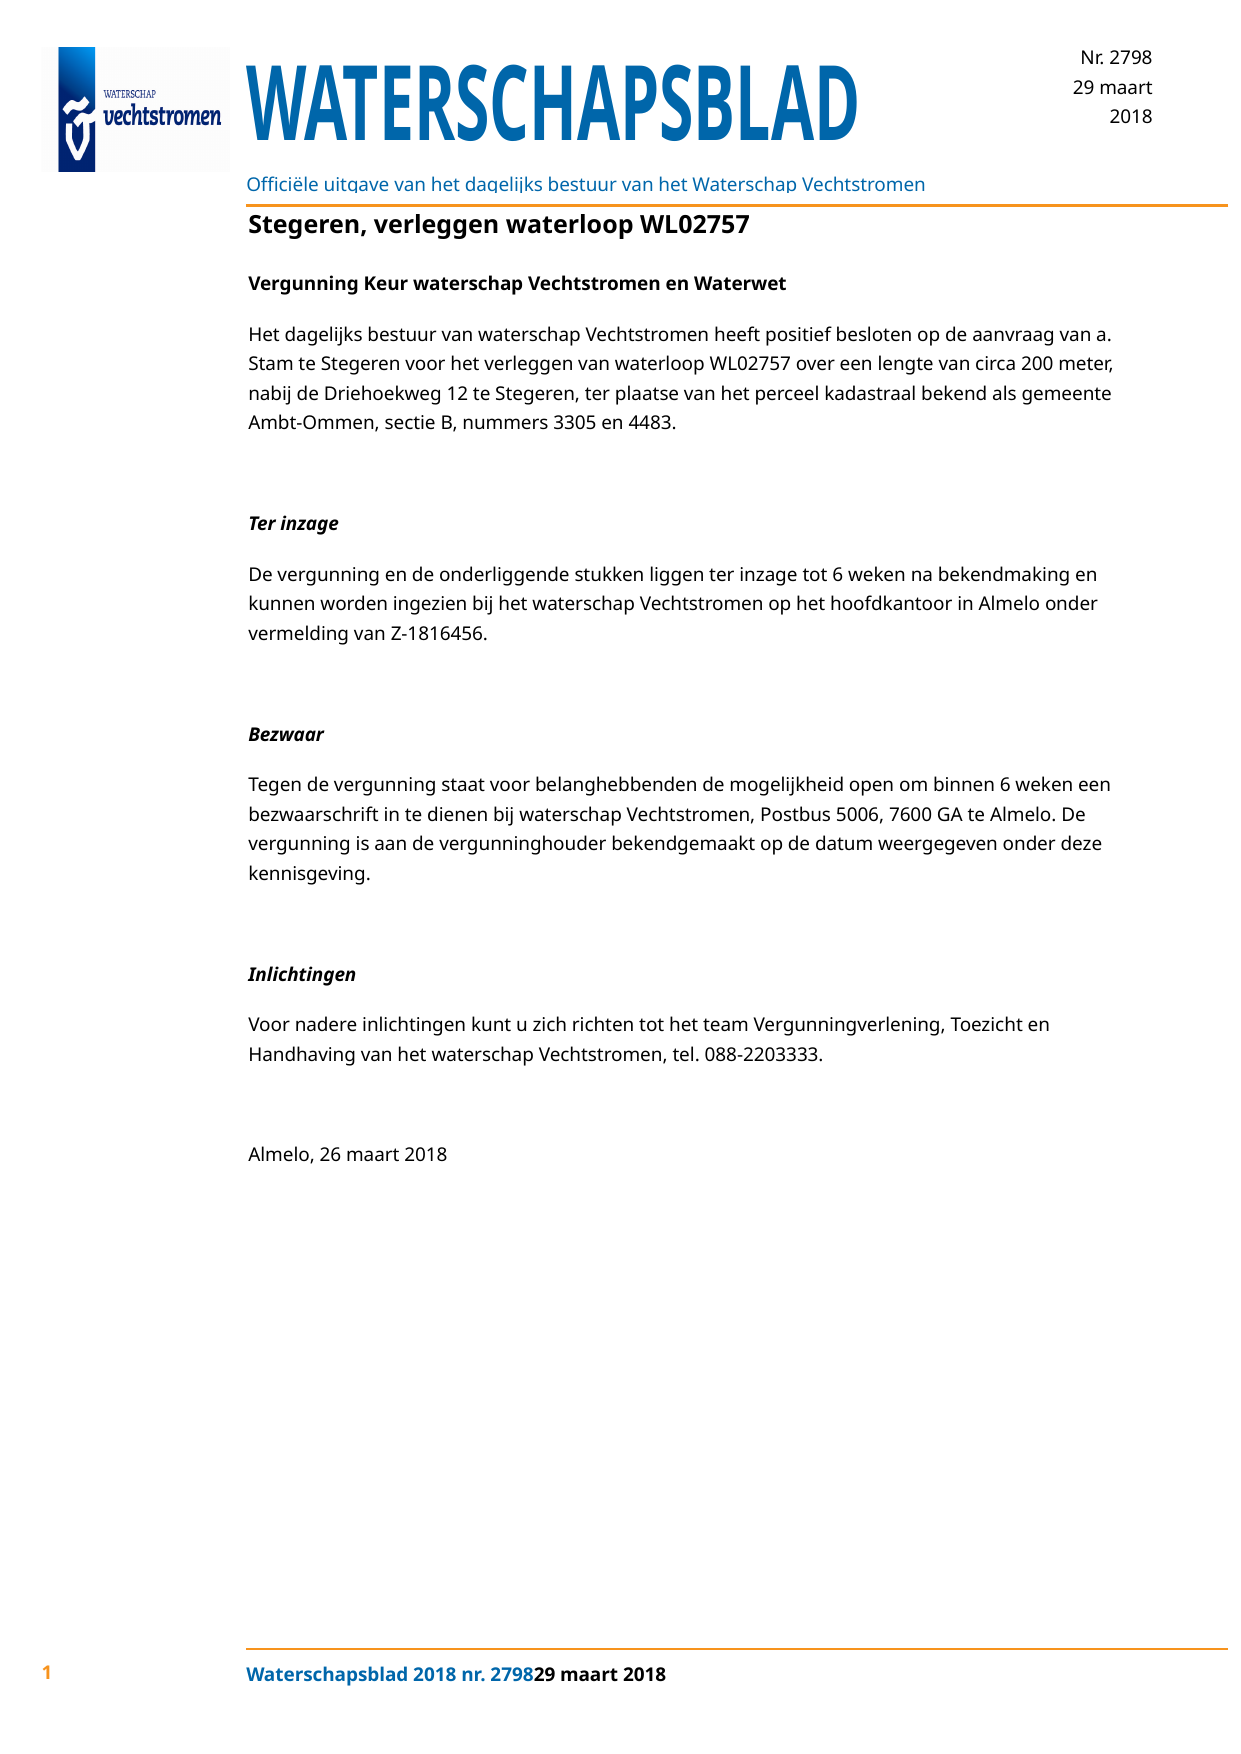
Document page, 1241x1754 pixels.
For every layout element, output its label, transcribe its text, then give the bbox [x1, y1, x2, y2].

text Stegeren, verleggen waterloop WL02757 [248, 207, 1152, 241]
text Bezwaar [248, 721, 1152, 746]
text Tegen de vergunning staat voor belanghebbenden de mogelijkheid open om binnen 6 weken een bezwaarschrift in te dienen bij waterschap Vechtstromen, Postbus 5006, 7600 GA te Almelo. De vergunning is aan de vergunninghouder bekendgemaakt op de datum weergegeven onder deze kennisgeving. [248, 771, 1152, 886]
text Het dagelijks bestuur van waterschap Vechtstromen heeft positief besloten op de aanvraag van a. Stam te Stegeren voor het verleggen van waterloop WL02757 over een lengte van circa 200 meter, nabij de Driehoekweg 12 te Stegeren, ter plaatse van het perceel kadastraal bekend als gemeente Ambt-Ommen, sectie B, nummers 3305 en 4483. [248, 321, 1152, 435]
text Almelo, 26 maart 2018 [248, 1142, 1152, 1167]
picture [41, 47, 231, 172]
text Voor nadere inlichtingen kunt u zich richten tot het team Vergunningverlening, Toezicht en Handhaving van het waterschap Vechtstromen, tel. 088-2203333. [248, 1011, 1152, 1066]
text Inlichtingen [248, 961, 1152, 986]
text Vergunning Keur waterschap Vechtstromen en Waterwet [248, 270, 1152, 296]
text Ter inzage [248, 510, 1152, 536]
text De vergunning en de onderliggende stukken liggen ter inzage tot 6 weken na bekendmaking en kunnen worden ingezien bij het waterschap Vechtstromen op het hoofdkantoor in Almelo onder vermelding van Z-1816456. [248, 561, 1152, 646]
